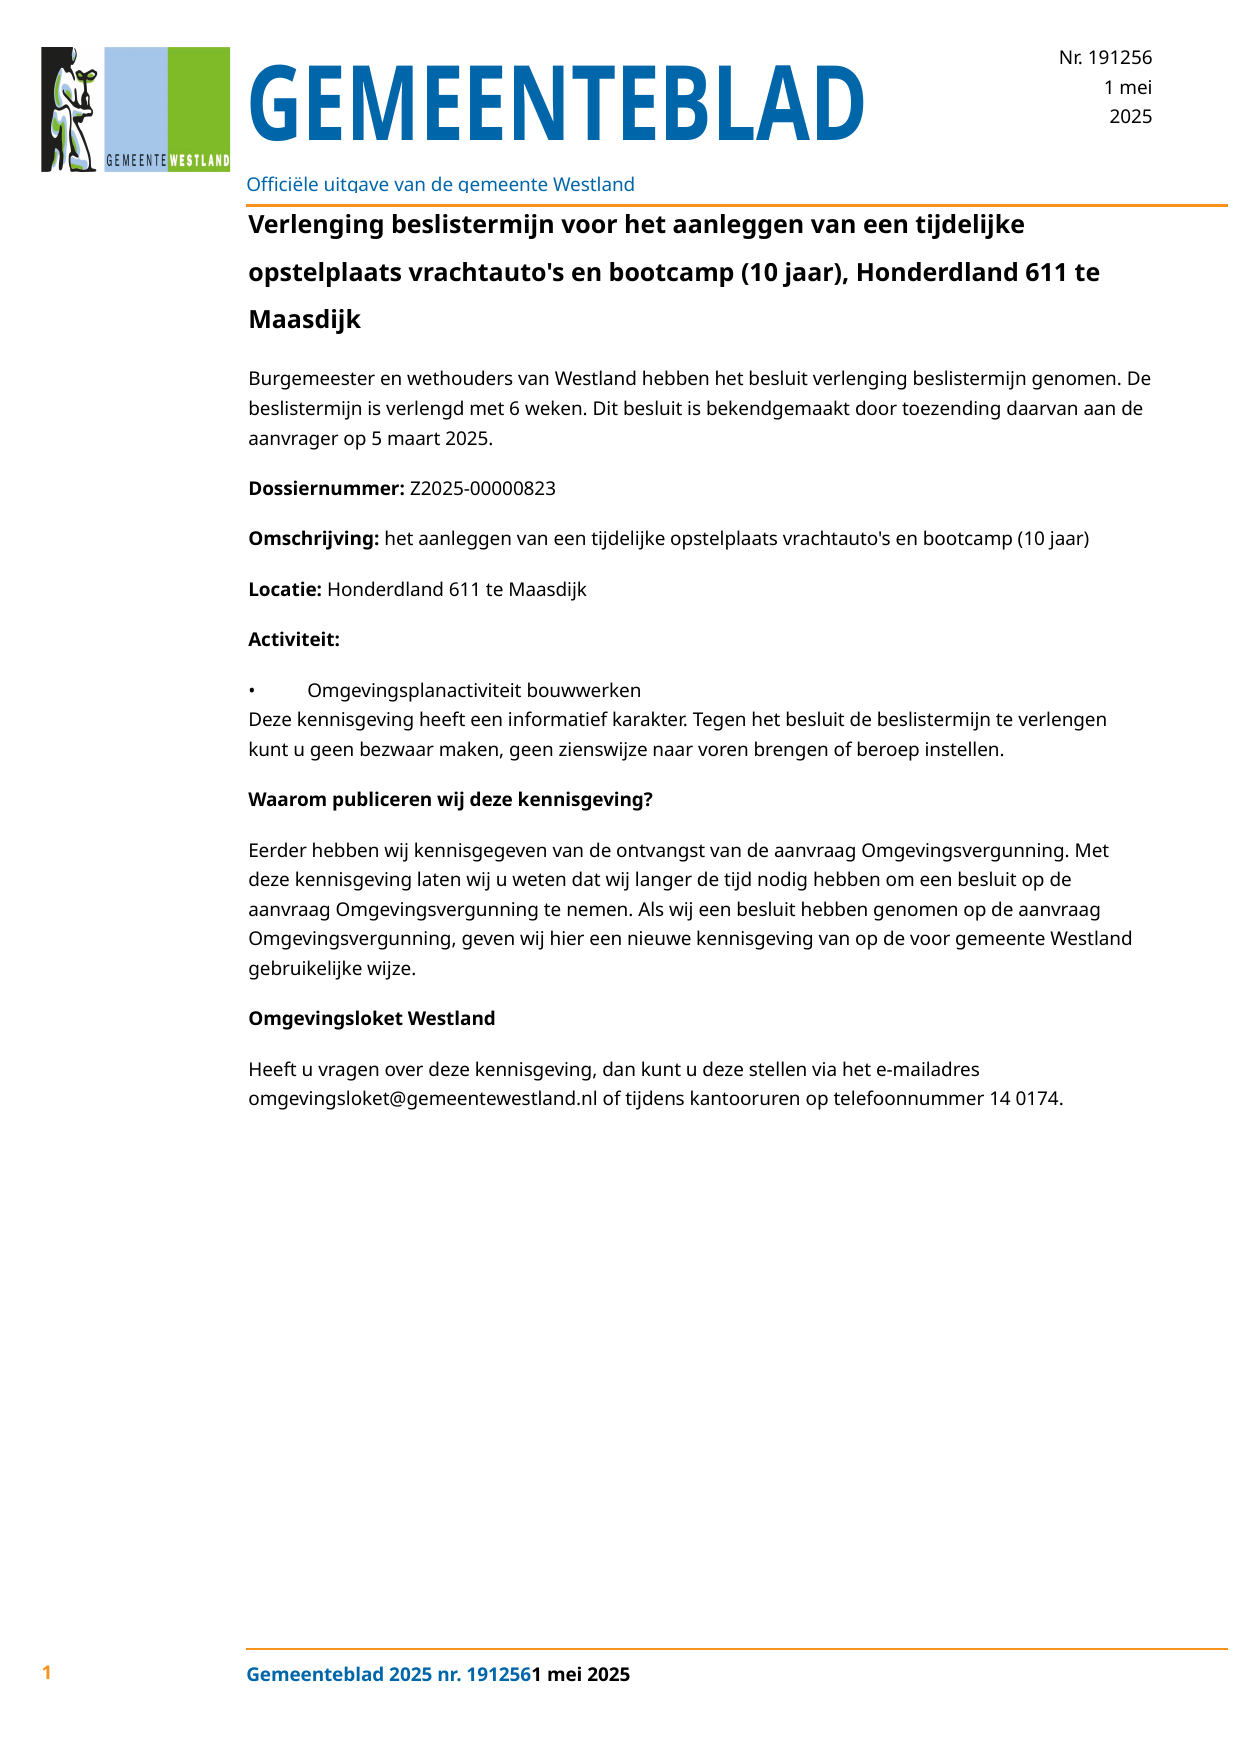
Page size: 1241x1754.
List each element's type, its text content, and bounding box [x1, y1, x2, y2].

picture [41, 47, 231, 172]
text Waarom publiceren wij deze kennisgeving? [248, 786, 1152, 812]
text Deze kennisgeving heeft een informatief karakter. Tegen het besluit de beslistermijn te verlengen kunt u geen bezwaar maken, geen zienswijze naar voren brengen of beroep instellen. [248, 706, 1152, 762]
text Dossiernummer: Z2025-00000823 [248, 475, 1152, 501]
text Eerder hebben wij kennisgegeven van de ontvangst van de aanvraag Omgevingsvergunning. Met deze kennisgeving laten wij u weten dat wij langer de tijd nodig hebben om een besluit op de aanvraag Omgevingsvergunning te nemen. Als wij een besluit hebben genomen op de aanvraag Omgevingsvergunning, geven wij hier een nieuwe kennisgeving van op de voor gemeente Westland gebruikelijke wijze. [248, 837, 1152, 981]
text Locatie: Honderdland 611 te Maasdijk [248, 576, 1152, 602]
text Omschrijving: het aanleggen van een tijdelijke opstelplaats vrachtauto's en bootcamp (10 jaar) [248, 526, 1152, 551]
list Omgevingsplanactiviteit bouwwerken [248, 677, 1152, 702]
text Burgemeester en wethouders van Westland hebben het besluit verlenging beslistermijn genomen. De beslistermijn is verlengd met 6 weken. Dit besluit is bekendgemaakt door toezending daarvan aan de aanvrager op 5 maart 2025. [248, 366, 1152, 450]
text Heeft u vragen over deze kennisgeving, dan kunt u deze stellen via het e-mailadres omgevingsloket@gemeentewestland.nl of tijdens kantooruren op telefoonnummer 14 0174. [248, 1056, 1152, 1111]
text Omgevingsloket Westland [248, 1006, 1152, 1031]
text Activiteit: [248, 626, 1152, 652]
text Verlenging beslistermijn voor het aanleggen van een tijdelijke opstelplaats vrachtauto's en bootcamp (10 jaar), Honderdland 611 te Maasdijk [248, 207, 1152, 336]
